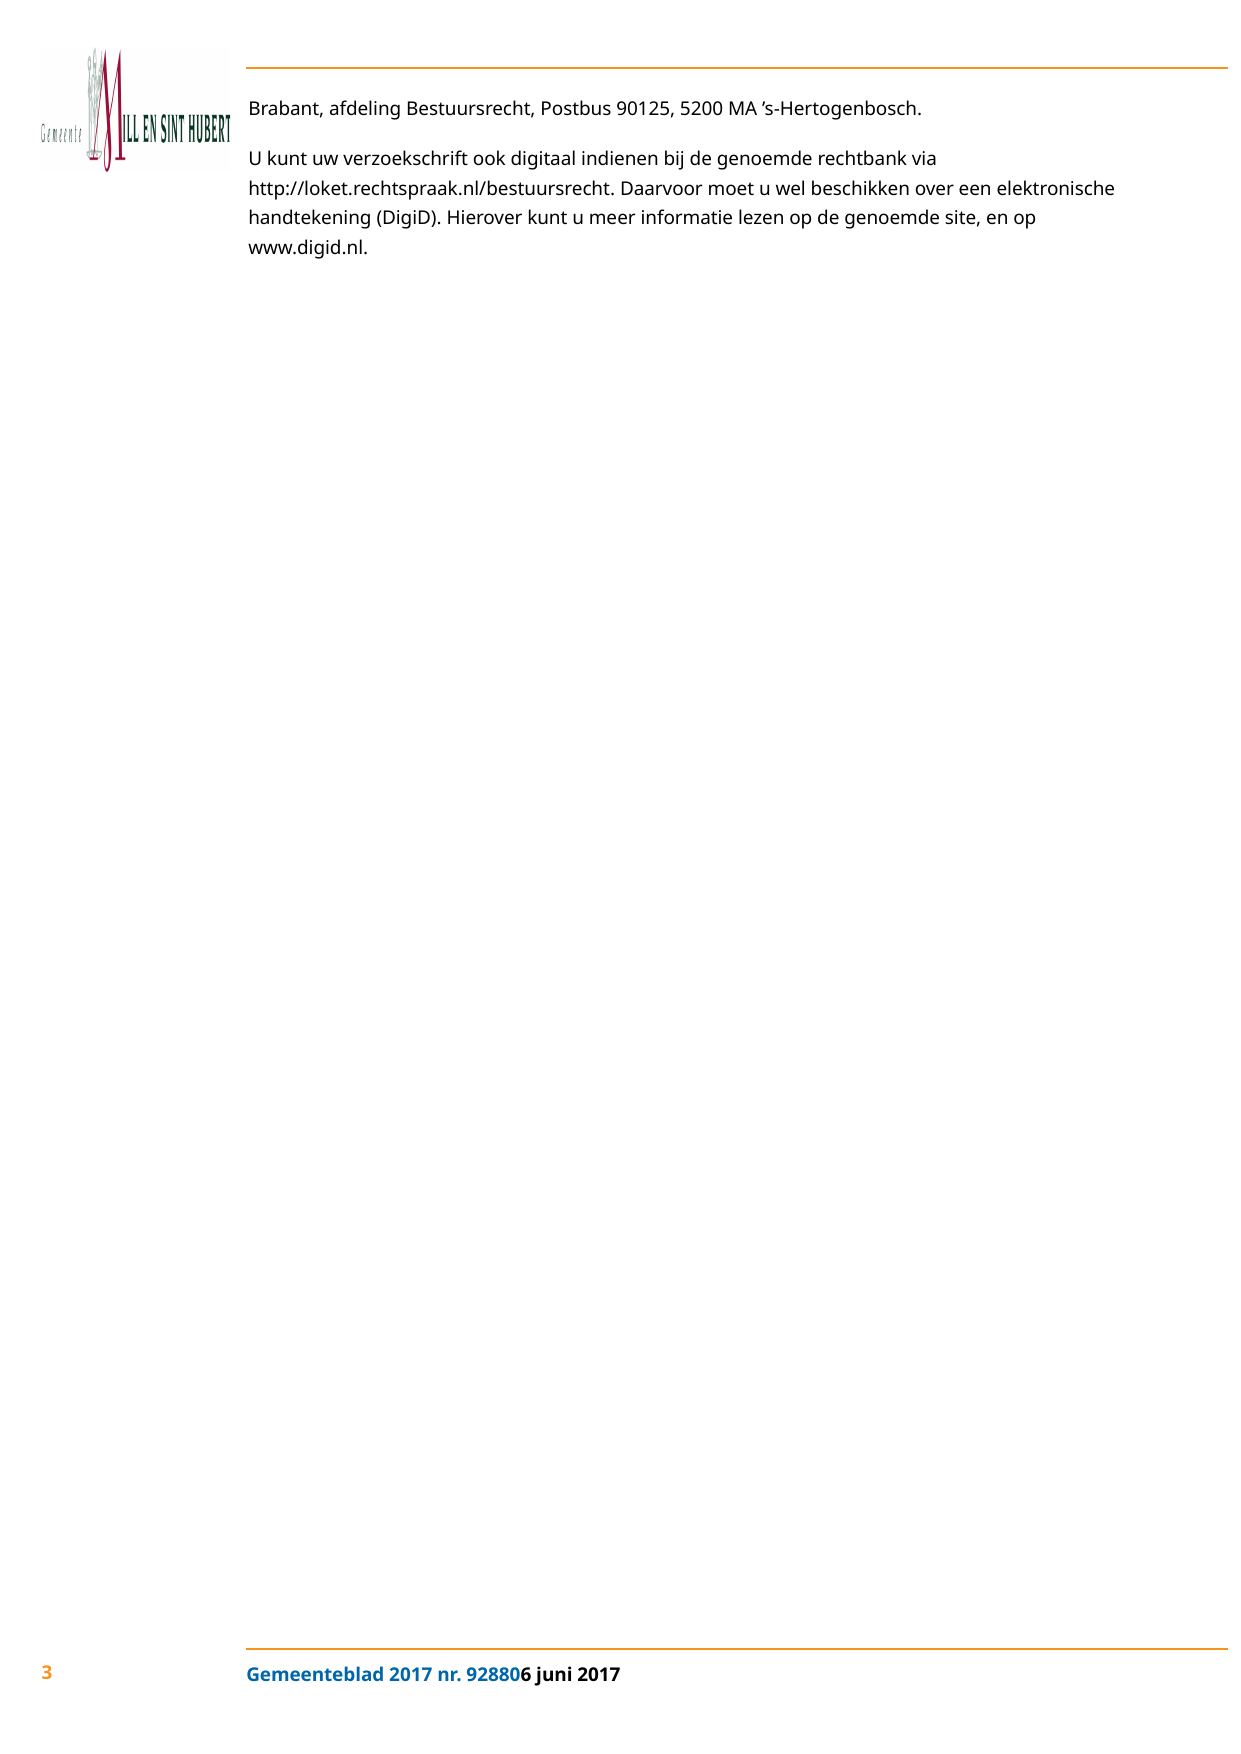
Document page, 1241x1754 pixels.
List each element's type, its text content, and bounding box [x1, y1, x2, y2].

picture [41, 47, 231, 172]
text Brabant, afdeling Bestuursrecht, Postbus 90125, 5200 MA ’s-Hertogenbosch. [248, 95, 1152, 121]
text U kunt uw verzoekschrift ook digitaal indienen bij de genoemde rechtbank via http://loket.rechtspraak.nl/bestuursrecht. Daarvoor moet u wel beschikken over een elektronische handtekening (DigiD). Hierover kunt u meer informatie lezen op de genoemde site, en op www.digid.nl. [248, 145, 1152, 260]
